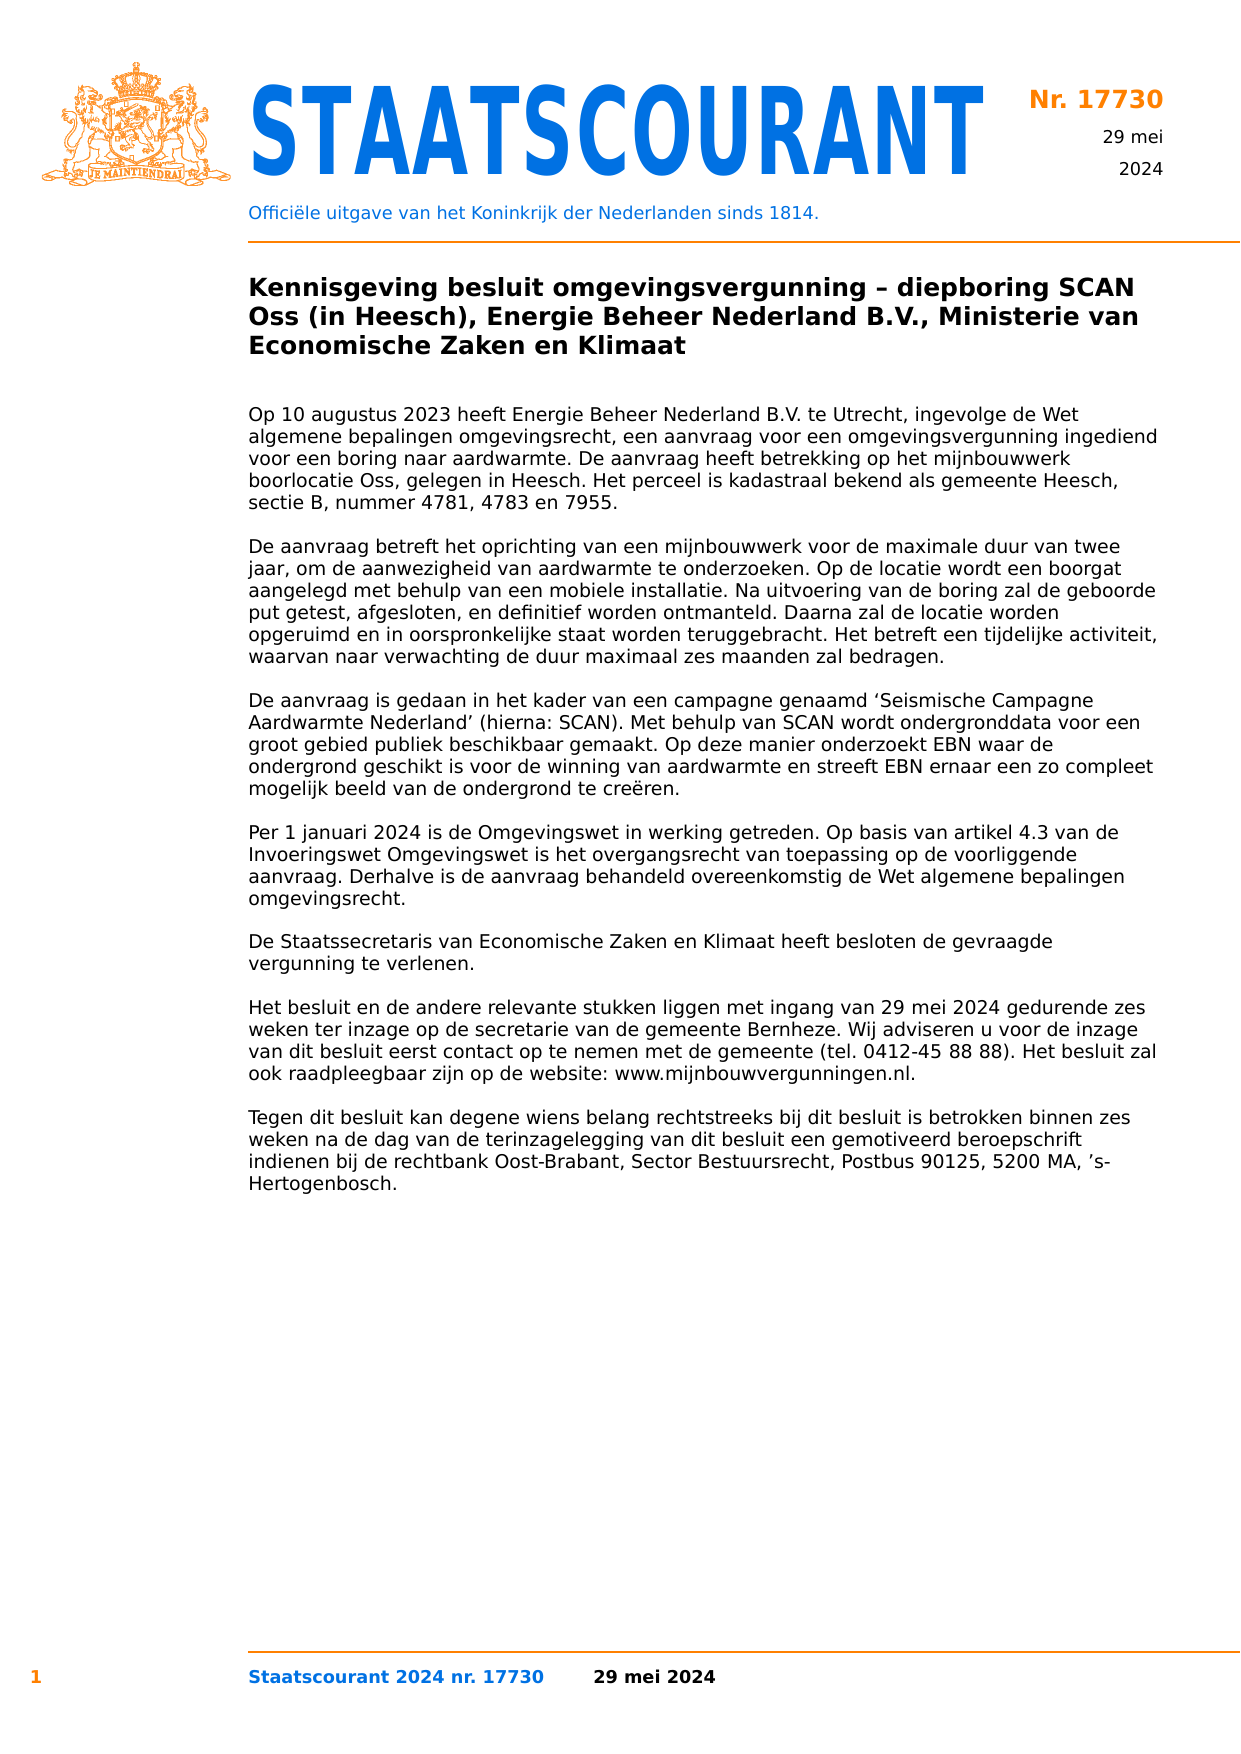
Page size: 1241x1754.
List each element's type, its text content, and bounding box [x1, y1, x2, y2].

table_cell Officiële uitgave van het Koninkrijk der Nederlanden sinds 1814. [248, 203, 1240, 241]
text Per 1 januari 2024 is de Omgevingswet in werking getreden. Op basis van artikel 4.3 van de Invoeringswet Omgevingswet is het overgangsrecht van toepassing op de voorliggende aanvraag. Derhalve is de aanvraag behandeld overeenkomstig de Wet algemene bepalingen omgevingsrecht. [248, 822, 1163, 909]
table_cell 29 mei [998, 121, 1240, 153]
table_header STAATSCOURANT [248, 62, 998, 203]
text Op 10 augustus 2023 heeft Energie Beheer Nederland B.V. te Utrecht, ingevolge de Wet algemene bepalingen omgevingsrecht, een aanvraag voor een omgevingsvergunning ingediend voor een boring naar aardwarmte. De aanvraag heeft betrekking op het mijnbouwwerk boorlocatie Oss, gelegen in Heesch. Het perceel is kadastraal bekend als gemeente Heesch, sectie B, nummer 4781, 4783 en 7955. [248, 404, 1163, 514]
text De aanvraag betreft het oprichting van een mijnbouwwerk voor de maximale duur van twee jaar, om de aanwezigheid van aardwarmte te onderzoeken. Op de locatie wordt een boorgat aangelegd met behulp van een mobiele installatie. Na uitvoering van de boring zal de geboorde put getest, afgesloten, en definitief worden ontmanteld. Daarna zal de locatie worden opgeruimd en in oorspronkelijke staat worden teruggebracht. Het betreft een tijdelijke activiteit, waarvan naar verwachting de duur maximaal zes maanden zal bedragen. [248, 536, 1163, 668]
text Tegen dit besluit kan degene wiens belang rechtstreeks bij dit besluit is betrokken binnen zes weken na de dag van de terinzagelegging van dit besluit een gemotiveerd beroepschrift indienen bij de rechtbank Oost-Brabant, Sector Bestuursrecht, Postbus 90125, 5200 MA, ’s-Hertogenbosch. [248, 1107, 1163, 1195]
text De Staatssecretaris van Economische Zaken en Klimaat heeft besloten de gevraagde vergunning te verlenen. [248, 931, 1163, 975]
table_header [25, 62, 248, 241]
text Het besluit en de andere relevante stukken liggen met ingang van 29 mei 2024 gedurende zes weken ter inzage op de secretarie van de gemeente Bernheze. Wij adviseren u voor de inzage van dit besluit eerst contact op te nemen met de gemeente (tel. 0412-45 88 88). Het besluit zal ook raadpleegbaar zijn op de website: www.mijnbouwvergunningen.nl. [248, 997, 1163, 1085]
text De aanvraag is gedaan in het kader van een campagne genaamd ‘Seismische Campagne Aardwarmte Nederland’ (hierna: SCAN). Met behulp van SCAN wordt ondergronddata voor een groot gebied publiek beschikbaar gemaakt. Op deze manier onderzoekt EBN waar de ondergrond geschikt is voor de winning van aardwarmte en streeft EBN ernaar een zo compleet mogelijk beeld van de ondergrond te creëren. [248, 690, 1163, 800]
picture [41, 62, 231, 186]
subtitle Kennisgeving besluit omgevingsvergunning – diepboring SCAN Oss (in Heesch), Energie Beheer Nederland B.V., Ministerie van Economische Zaken en Klimaat [248, 273, 1163, 361]
table_header Nr. 17730 [998, 62, 1240, 121]
table_cell 2024 [998, 153, 1240, 203]
